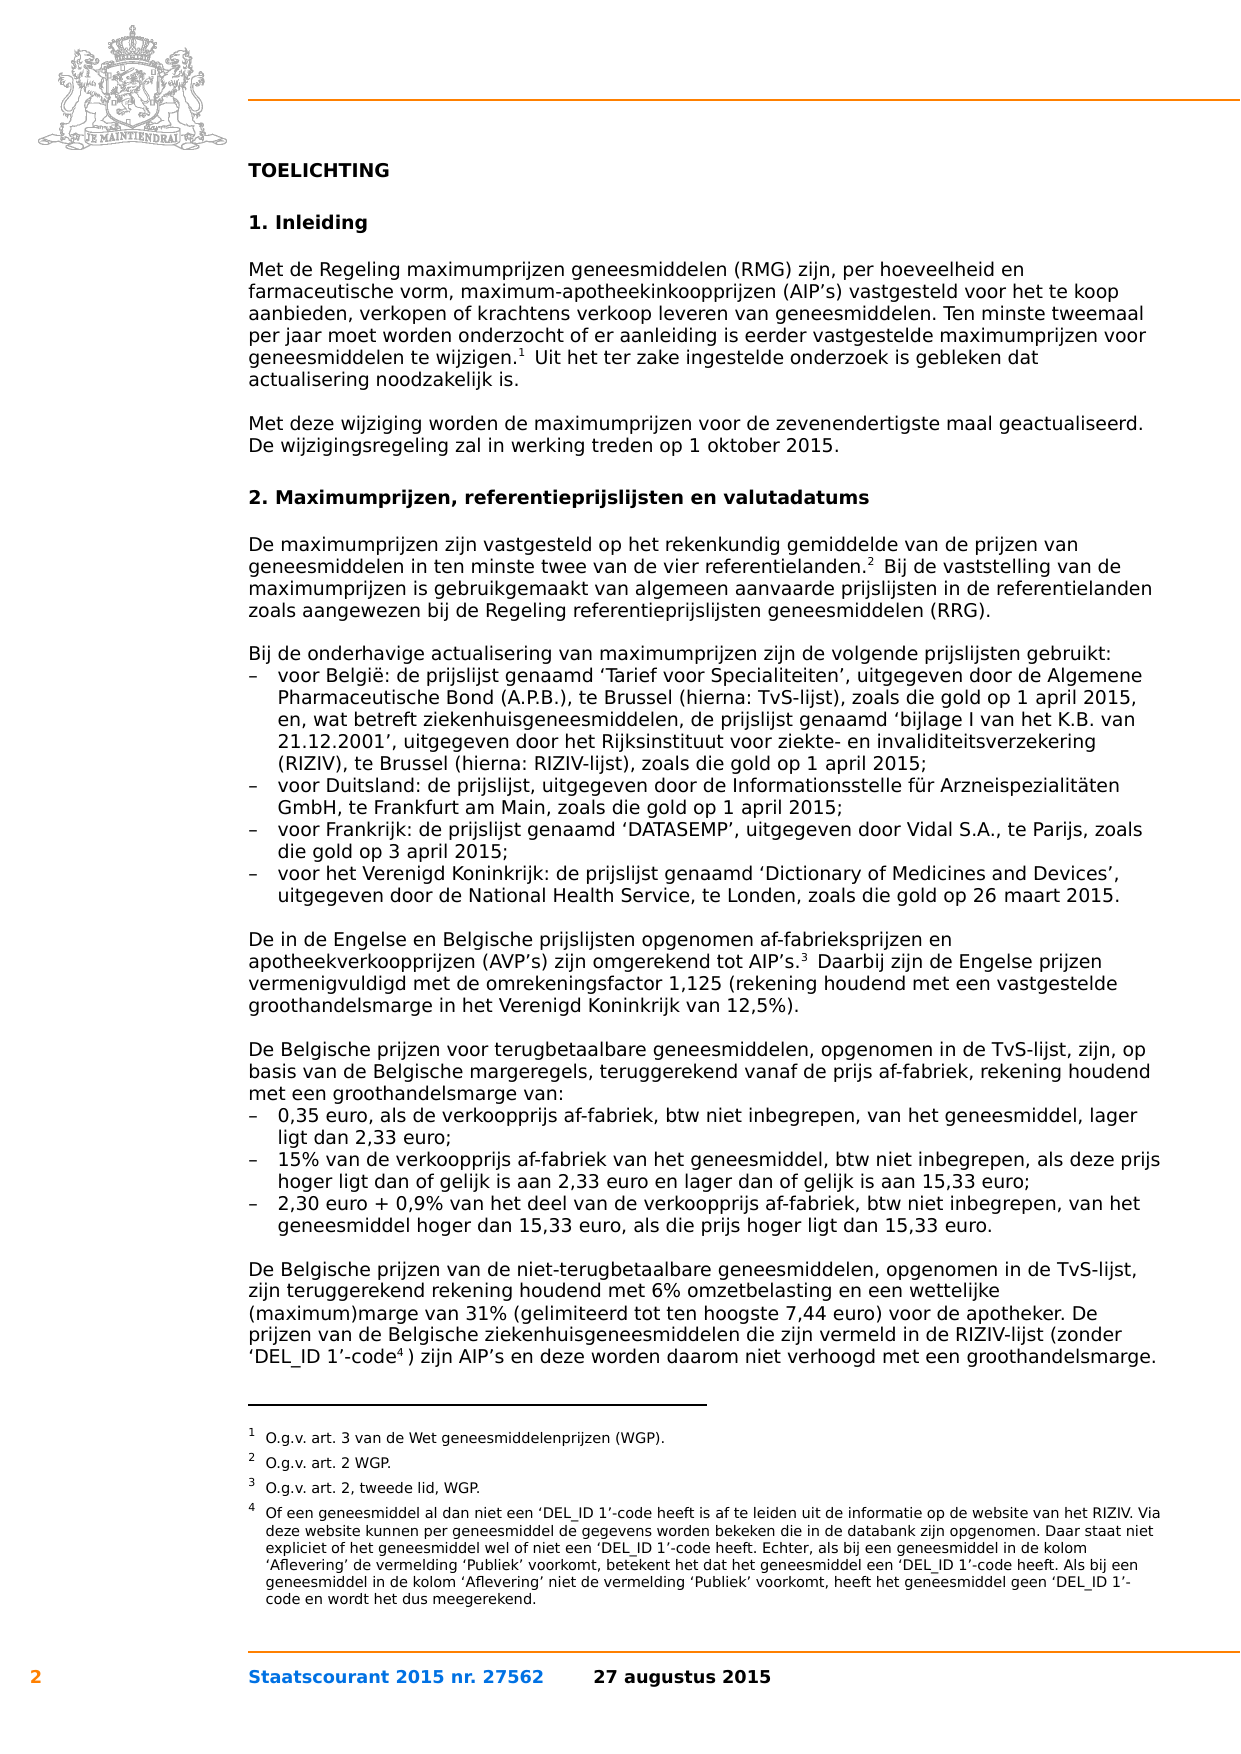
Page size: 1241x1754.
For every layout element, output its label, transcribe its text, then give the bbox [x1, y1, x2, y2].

text – 15% van de verkoopprijs af-fabriek van het geneesmiddel, btw niet inbegrepen, als deze prijs hoger ligt dan of gelijk is aan 2,33 euro en lager dan of gelijk is aan 15,33 euro; [248, 1149, 1163, 1193]
text – voor België: de prijslijst genaamd ‘Tarief voor Specialiteiten’, uitgegeven door de Algemene Pharmaceutische Bond (A.P.B.), te Brussel (hierna: TvS-lijst), zoals die gold op 1 april 2015, en, wat betreft ziekenhuisgeneesmiddelen, de prijslijst genaamd ‘bijlage I van het K.B. van 21.12.2001’, uitgegeven door het Rijksinstituut voor ziekte- en invaliditeitsverzekering (RIZIV), te Brussel (hierna: RIZIV-lijst), zoals die gold op 1 april 2015; [248, 665, 1163, 775]
picture [38, 25, 227, 150]
text O.g.v. art. 2 WGP. [248, 1451, 1163, 1473]
text Met deze wijziging worden de maximumprijzen voor de zevenendertigste maal geactualiseerd. De wijzigingsregeling zal in werking treden op 1 oktober 2015. [248, 413, 1163, 457]
text Met de Regeling maximumprijzen geneesmiddelen (RMG) zijn, per hoeveelheid en farmaceutische vorm, maximum-apotheekinkoopprijzen (AIP’s) vastgesteld voor het te koop aanbieden, verkopen of krachtens verkoop leveren van geneesmiddelen. Ten minste tweemaal per jaar moet worden onderzocht of er aanleiding is eerder vastgestelde maximumprijzen voor geneesmiddelen te wijzigen. Uit het ter zake ingestelde onderzoek is gebleken dat actualisering noodzakelijk is. [248, 259, 1163, 391]
subtitle 1. Inleiding [248, 212, 1163, 234]
text – voor Frankrijk: de prijslijst genaamd ‘DATASEMP’, uitgegeven door Vidal S.A., te Parijs, zoals die gold op 3 april 2015; [248, 819, 1163, 863]
text De in de Engelse en Belgische prijslijsten opgenomen af-fabrieksprijzen en apotheekverkoopprijzen (AVP’s) zijn omgerekend tot AIP’s. Daarbij zijn de Engelse prijzen vermenigvuldigd met de omrekeningsfactor 1,125 (rekening houdend met een vastgestelde groothandelsmarge in het Verenigd Koninkrijk van 12,5%). [248, 929, 1163, 1017]
text De maximumprijzen zijn vastgesteld op het rekenkundig gemiddelde van de prijzen van geneesmiddelen in ten minste twee van de vier referentielanden. Bij de vaststelling van de maximumprijzen is gebruikgemaakt van algemeen aanvaarde prijslijsten in de referentielanden zoals aangewezen bij de Regeling referentieprijslijsten geneesmiddelen (RRG). [248, 533, 1163, 621]
subtitle TOELICHTING [248, 160, 1163, 182]
text Bij de onderhavige actualisering van maximumprijzen zijn de volgende prijslijsten gebruikt: [248, 643, 1163, 665]
text De Belgische prijzen voor terugbetaalbare geneesmiddelen, opgenomen in de TvS-lijst, zijn, op basis van de Belgische margeregels, teruggerekend vanaf de prijs af-fabriek, rekening houdend met een groothandelsmarge van: [248, 1039, 1163, 1105]
text – voor het Verenigd Koninkrijk: de prijslijst genaamd ‘Dictionary of Medicines and Devices’, uitgegeven door de National Health Service, te Londen, zoals die gold op 26 maart 2015. [248, 863, 1163, 907]
text – 2,30 euro + 0,9% van het deel van de verkoopprijs af-fabriek, btw niet inbegrepen, van het geneesmiddel hoger dan 15,33 euro, als die prijs hoger ligt dan 15,33 euro. [248, 1193, 1163, 1237]
text Of een geneesmiddel al dan niet een ‘DEL_ID 1’-code heeft is af te leiden uit de informatie op de website van het RIZIV. Via deze website kunnen per geneesmiddel de gegevens worden bekeken die in de databank zijn opgenomen. Daar staat niet expliciet of het geneesmiddel wel of niet een ‘DEL_ID 1’-code heeft. Echter, als bij een geneesmiddel in de kolom ‘Aflevering’ de vermelding ‘Publiek’ voorkomt, betekent het dat het geneesmiddel een ‘DEL_ID 1’-code heeft. Als bij een geneesmiddel in de kolom ‘Aflevering’ niet de vermelding ‘Publiek’ voorkomt, heeft het geneesmiddel geen ‘DEL_ID 1’-code en wordt het dus meegerekend. [248, 1501, 1163, 1608]
text O.g.v. art. 3 van de Wet geneesmiddelenprijzen (WGP). [248, 1426, 1163, 1448]
text – 0,35 euro, als de verkoopprijs af-fabriek, btw niet inbegrepen, van het geneesmiddel, lager ligt dan 2,33 euro; [248, 1105, 1163, 1149]
text – voor Duitsland: de prijslijst, uitgegeven door de Informationsstelle für Arzneispezialitäten GmbH, te Frankfurt am Main, zoals die gold op 1 april 2015; [248, 775, 1163, 819]
subtitle 2. Maximumprijzen, referentieprijslijsten en valutadatums [248, 487, 1163, 508]
text De Belgische prijzen van de niet-terugbetaalbare geneesmiddelen, opgenomen in de TvS-lijst, zijn teruggerekend rekening houdend met 6% omzetbelasting en een wettelijke (maximum)marge van 31% (gelimiteerd tot ten hoogste 7,44 euro) voor de apotheker. De prijzen van de Belgische ziekenhuisgeneesmiddelen die zijn vermeld in de RIZIV-lijst (zonder ‘DEL_ID 1’-code) zijn AIP’s en deze worden daarom niet verhoogd met een groothandelsmarge. [248, 1258, 1163, 1368]
text O.g.v. art. 2, tweede lid, WGP. [248, 1476, 1163, 1498]
